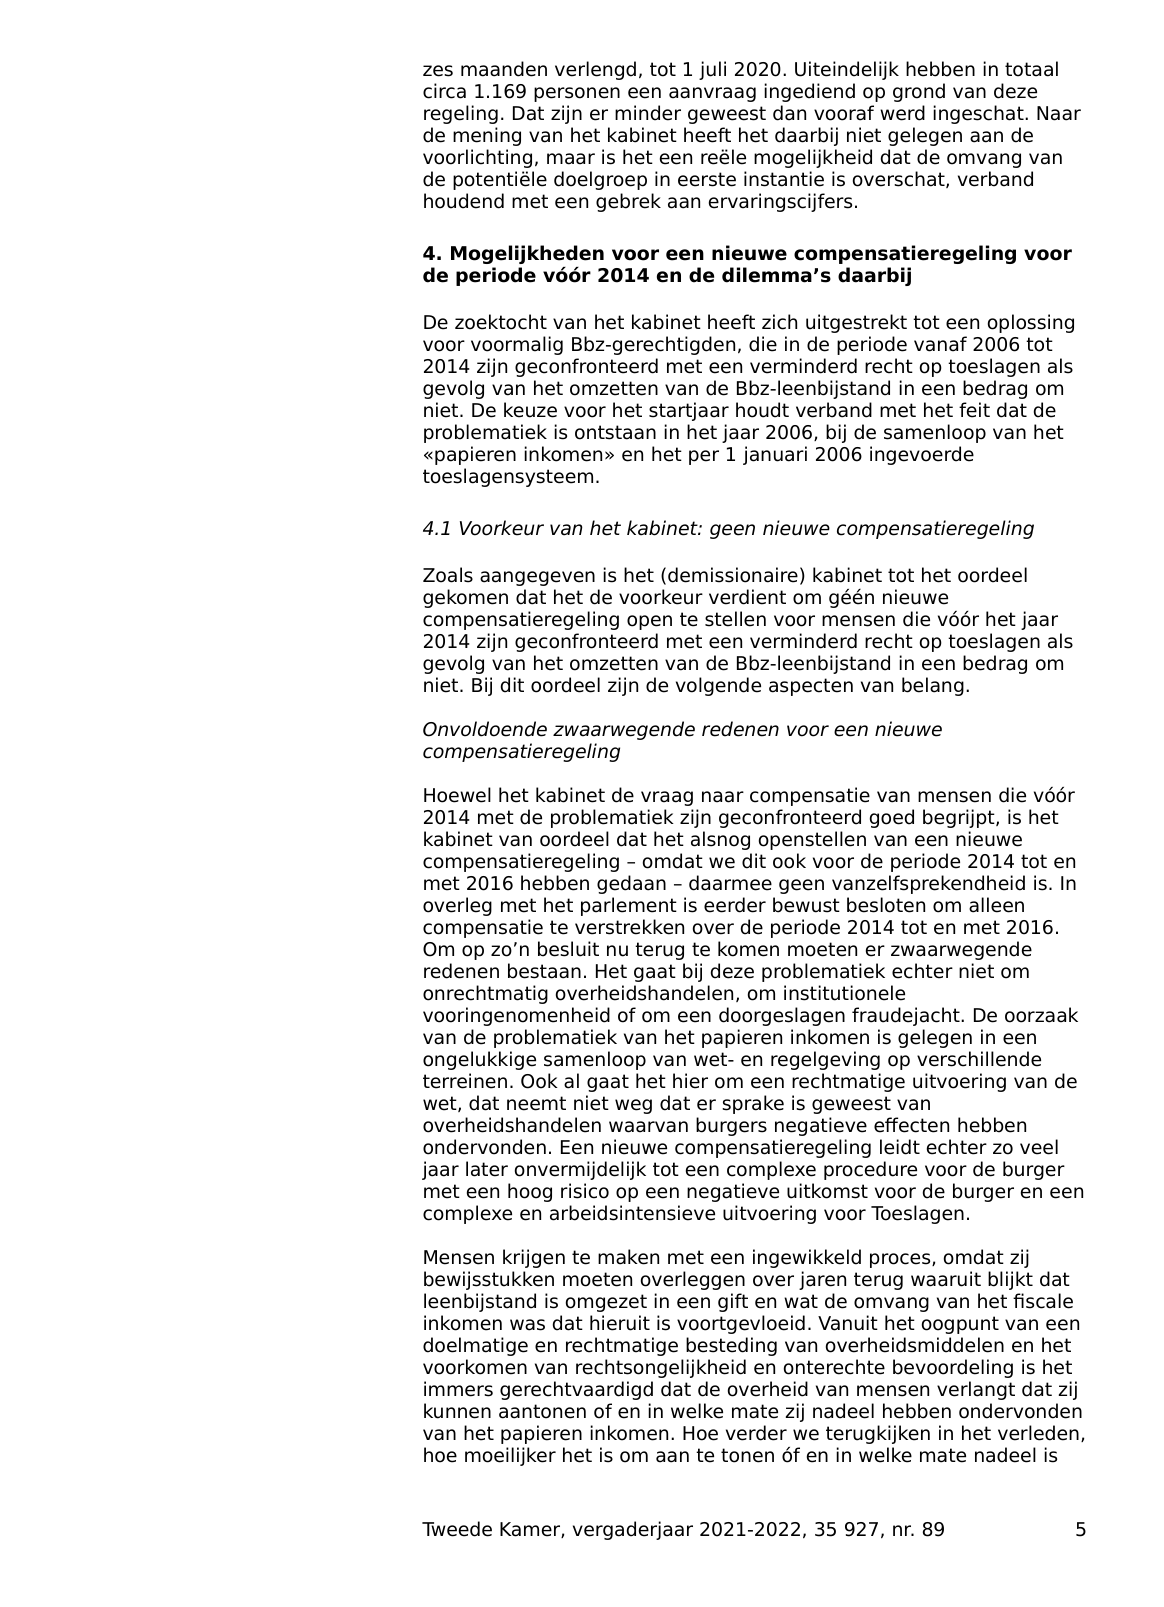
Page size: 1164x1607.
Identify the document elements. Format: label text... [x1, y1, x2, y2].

text Hoewel het kabinet de vraag naar compensatie van mensen die vóór 2014 met de problematiek zijn geconfronteerd goed begrijpt, is het kabinet van oordeel dat het alsnog openstellen van een nieuwe compensatieregeling – omdat we dit ook voor de periode 2014 tot en met 2016 hebben gedaan – daarmee geen vanzelfsprekendheid is. In overleg met het parlement is eerder bewust besloten om alleen compensatie te verstrekken over de periode 2014 tot en met 2016. Om op zo’n besluit nu terug te komen moeten er zwaarwegende redenen bestaan. Het gaat bij deze problematiek echter niet om onrechtmatig overheidshandelen, om institutionele vooringenomenheid of om een doorgeslagen fraudejacht. De oorzaak van de problematiek van het papieren inkomen is gelegen in een ongelukkige samenloop van wet- en regelgeving op verschillende terreinen. Ook al gaat het hier om een rechtmatige uitvoering van de wet, dat neemt niet weg dat er sprake is geweest van overheidshandelen waarvan burgers negatieve effecten hebben ondervonden. Een nieuwe compensatieregeling leidt echter zo veel jaar later onvermijdelijk tot een complexe procedure voor de burger met een hoog risico op een negatieve uitkomst voor de burger en een complexe en arbeidsintensieve uitvoering voor Toeslagen. [422, 785, 1087, 1224]
text Zoals aangegeven is het (demissionaire) kabinet tot het oordeel gekomen dat het de voorkeur verdient om géén nieuwe compensatieregeling open te stellen voor mensen die vóór het jaar 2014 zijn geconfronteerd met een verminderd recht op toeslagen als gevolg van het omzetten van de Bbz-leenbijstand in een bedrag om niet. Bij dit oordeel zijn de volgende aspecten van belang. [422, 565, 1087, 697]
subtitle 4.1 Voorkeur van het kabinet: geen nieuwe compensatieregeling [422, 518, 1087, 540]
text Mensen krijgen te maken met een ingewikkeld proces, omdat zij bewijsstukken moeten overleggen over jaren terug waaruit blijkt dat leenbijstand is omgezet in een gift en wat de omvang van het fiscale inkomen was dat hieruit is voortgevloeid. Vanuit het oogpunt van een doelmatige en rechtmatige besteding van overheidsmiddelen en het voorkomen van rechtsongelijkheid en onterechte bevoordeling is het immers gerechtvaardigd dat de overheid van mensen verlangt dat zij kunnen aantonen of en in welke mate zij nadeel hebben ondervonden van het papieren inkomen. Hoe verder we terugkijken in het verleden, hoe moeilijker het is om aan te tonen óf en in welke mate nadeel is [422, 1247, 1087, 1466]
text zes maanden verlengd, tot 1 juli 2020. Uiteindelijk hebben in totaal circa 1.169 personen een aanvraag ingediend op grond van deze regeling. Dat zijn er minder geweest dan vooraf werd ingeschat. Naar de mening van het kabinet heeft het daarbij niet gelegen aan de voorlichting, maar is het een reële mogelijkheid dat de omvang van de potentiële doelgroep in eerste instantie is overschat, verband houdend met een gebrek aan ervaringscijfers. [422, 59, 1087, 213]
subtitle Onvoldoende zwaarwegende redenen voor een nieuwe compensatieregeling [422, 719, 1087, 763]
subtitle 4. Mogelijkheden voor een nieuwe compensatieregeling voor de periode vóór 2014 en de dilemma’s daarbij [422, 243, 1087, 287]
text De zoektocht van het kabinet heeft zich uitgestrekt tot een oplossing voor voormalig Bbz-gerechtigden, die in de periode vanaf 2006 tot 2014 zijn geconfronteerd met een verminderd recht op toeslagen als gevolg van het omzetten van de Bbz-leenbijstand in een bedrag om niet. De keuze voor het startjaar houdt verband met het feit dat de problematiek is ontstaan in het jaar 2006, bij de samenloop van het «papieren inkomen» en het per 1 januari 2006 ingevoerde toeslagensysteem. [422, 312, 1087, 488]
